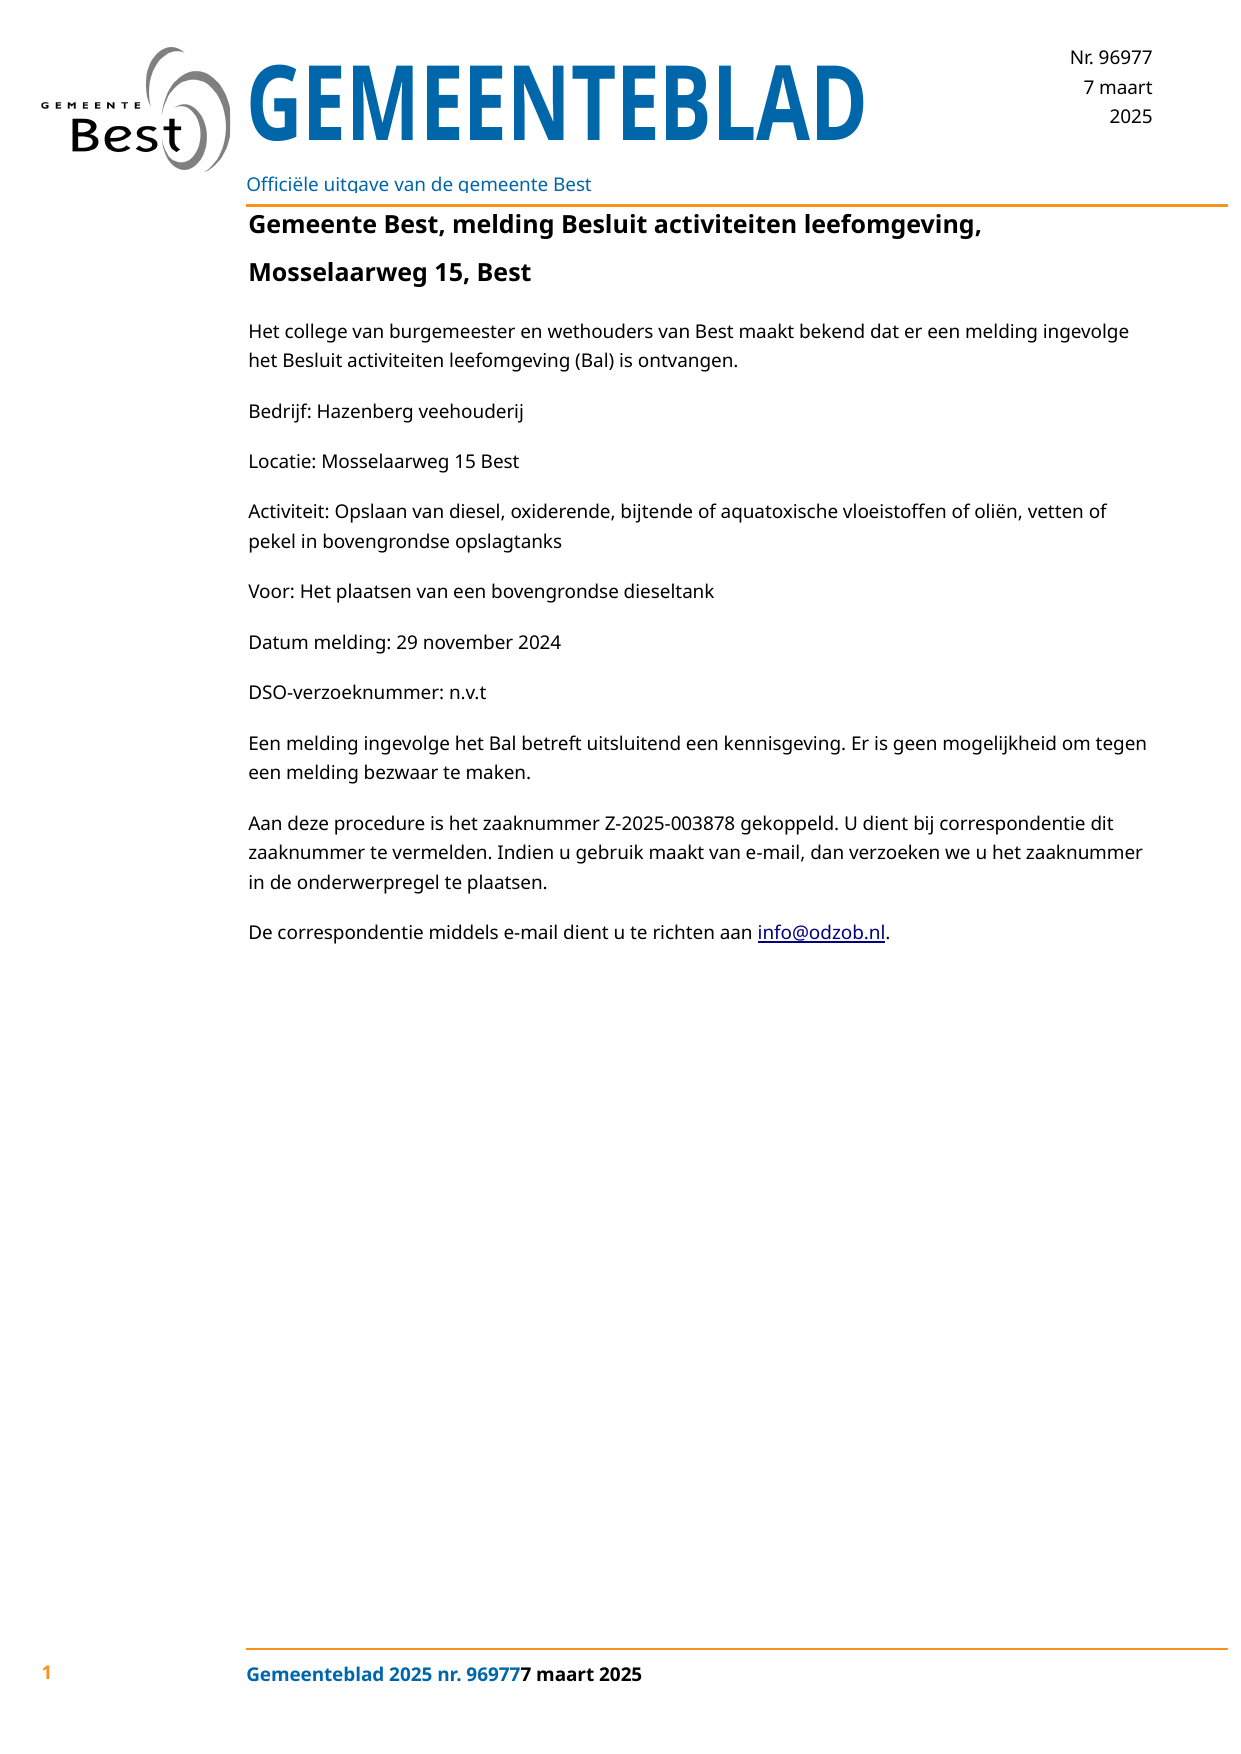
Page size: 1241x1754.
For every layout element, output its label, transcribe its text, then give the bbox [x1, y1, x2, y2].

text DSO-verzoeknummer: n.v.t [248, 679, 1152, 705]
text Gemeente Best, melding Besluit activiteiten leefomgeving, Mosselaarweg 15, Best [248, 207, 1152, 288]
text Aan deze procedure is het zaaknummer Z-2025-003878 gekoppeld. U dient bij correspondentie dit zaaknummer te vermelden. Indien u gebruik maakt van e-mail, dan verzoeken we u het zaaknummer in de onderwerpregel te plaatsen. [248, 810, 1152, 895]
text Datum melding: 29 november 2024 [248, 629, 1152, 655]
text De correspondentie middels e-mail dient u te richten aan info@odzob.nl. [248, 919, 1152, 945]
text Bedrijf: Hazenberg veehouderij [248, 398, 1152, 424]
text Een melding ingevolge het Bal betreft uitsluitend een kennisgeving. Er is geen mogelijkheid om tegen een melding bezwaar te maken. [248, 730, 1152, 785]
text Het college van burgemeester en wethouders van Best maakt bekend dat er een melding ingevolge het Besluit activiteiten leefomgeving (Bal) is ontvangen. [248, 318, 1152, 373]
picture [41, 47, 231, 172]
text Activiteit: Opslaan van diesel, oxiderende, bijtende of aquatoxische vloeistoffen of oliën, vetten of pekel in bovengrondse opslagtanks [248, 499, 1152, 554]
text Locatie: Mosselaarweg 15 Best [248, 448, 1152, 474]
text Voor: Het plaatsen van een bovengrondse dieseltank [248, 579, 1152, 604]
